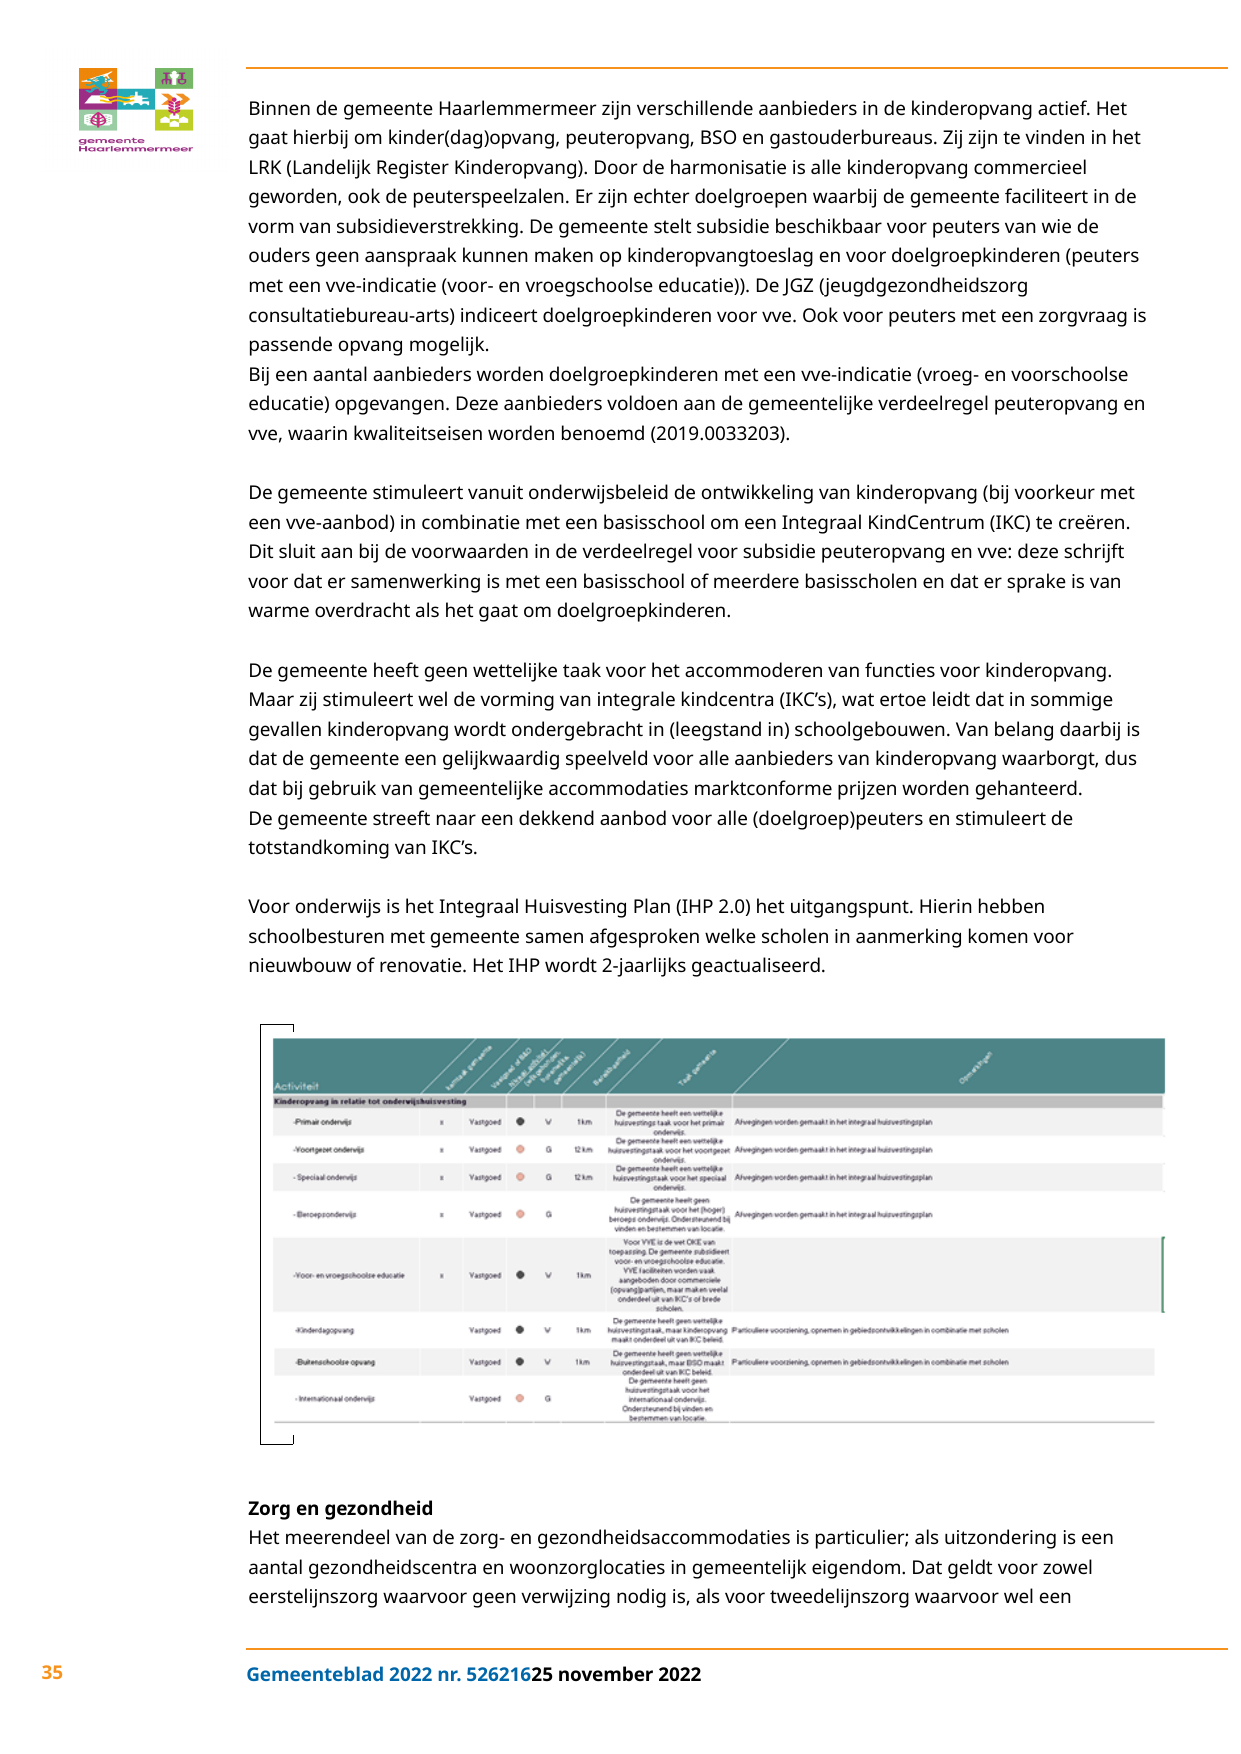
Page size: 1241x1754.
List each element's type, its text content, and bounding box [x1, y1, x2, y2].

text Bij een aantal aanbieders worden doelgroepkinderen met een vve-indicatie (vroeg- en voorschoolse educatie) opgevangen. Deze aanbieders voldoen aan de gemeentelijke verdeelregel peuteropvang en vve, waarin kwaliteitseisen worden benoemd (2019.0033203). [248, 361, 1152, 446]
picture [41, 47, 231, 172]
text Zorg en gezondheid [248, 1495, 1152, 1521]
text Binnen de gemeente Haarlemmermeer zijn verschillende aanbieders in de kinderopvang actief. Het gaat hierbij om kinder(dag)opvang, peuteropvang, BSO en gastouderbureaus. Zij zijn te vinden in het LRK (Landelijk Register Kinderopvang). Door de harmonisatie is alle kinderopvang commercieel geworden, ook de peuterspeelzalen. Er zijn echter doelgroepen waarbij de gemeente faciliteert in de vorm van subsidieverstrekking. De gemeente stelt subsidie beschikbaar voor peuters van wie de ouders geen aanspraak kunnen maken op kinderopvangtoeslag en voor doelgroepkinderen (peuters met een vve-indicatie (voor- en vroegschoolse educatie)). De JGZ (jeugdgezondheidszorg consultatiebureau-arts) indiceert doelgroepkinderen voor vve. Ook voor peuters met een zorgvraag is passende opvang mogelijk. [248, 95, 1152, 357]
text De gemeente streeft naar een dekkend aanbod voor alle (doelgroep)peuters en stimuleert de totstandkoming van IKC’s. [248, 805, 1152, 860]
text Het meerendeel van de zorg- en gezondheidsaccommodaties is particulier; als uitzondering is een aantal gezondheidscentra en woonzorglocaties in gemeentelijk eigendom. Dat geldt voor zowel eerstelijnszorg waarvoor geen verwijzing nodig is, als voor tweedelijnszorg waarvoor wel een [248, 1524, 1152, 1609]
text De gemeente stimuleert vanuit onderwijsbeleid de ontwikkeling van kinderopvang (bij voorkeur met een vve-aanbod) in combinatie met een basisschool om een Integraal KindCentrum (IKC) te creëren. Dit sluit aan bij de voorwaarden in de verdeelregel voor subsidie peuteropvang en vve: deze schrijft voor dat er samenwerking is met een basisschool of meerdere basisscholen en dat er sprake is van warme overdracht als het gaat om doelgroepkinderen. [248, 479, 1152, 623]
text De gemeente heeft geen wettelijke taak voor het accommoderen van functies voor kinderopvang. Maar zij stimuleert wel de vorming van integrale kindcentra (IKC’s), wat ertoe leidt dat in sommige gevallen kinderopvang wordt ondergebracht in (leegstand in) schoolgebouwen. Van belang daarbij is dat de gemeente een gelijkwaardig speelveld voor alle aanbieders van kinderopvang waarborgt, dus dat bij gebruik van gemeentelijke accommodaties marktconforme prijzen worden gehanteerd. [248, 657, 1152, 801]
text Voor onderwijs is het Integraal Huisvesting Plan (IHP 2.0) het uitgangspunt. Hierin hebben schoolbesturen met gemeente samen afgesproken welke scholen in aanmerking komen voor nieuwbouw of renovatie. Het IHP wordt 2-jaarlijks geactualiseerd. [248, 893, 1152, 978]
picture [268, 1032, 1173, 1435]
